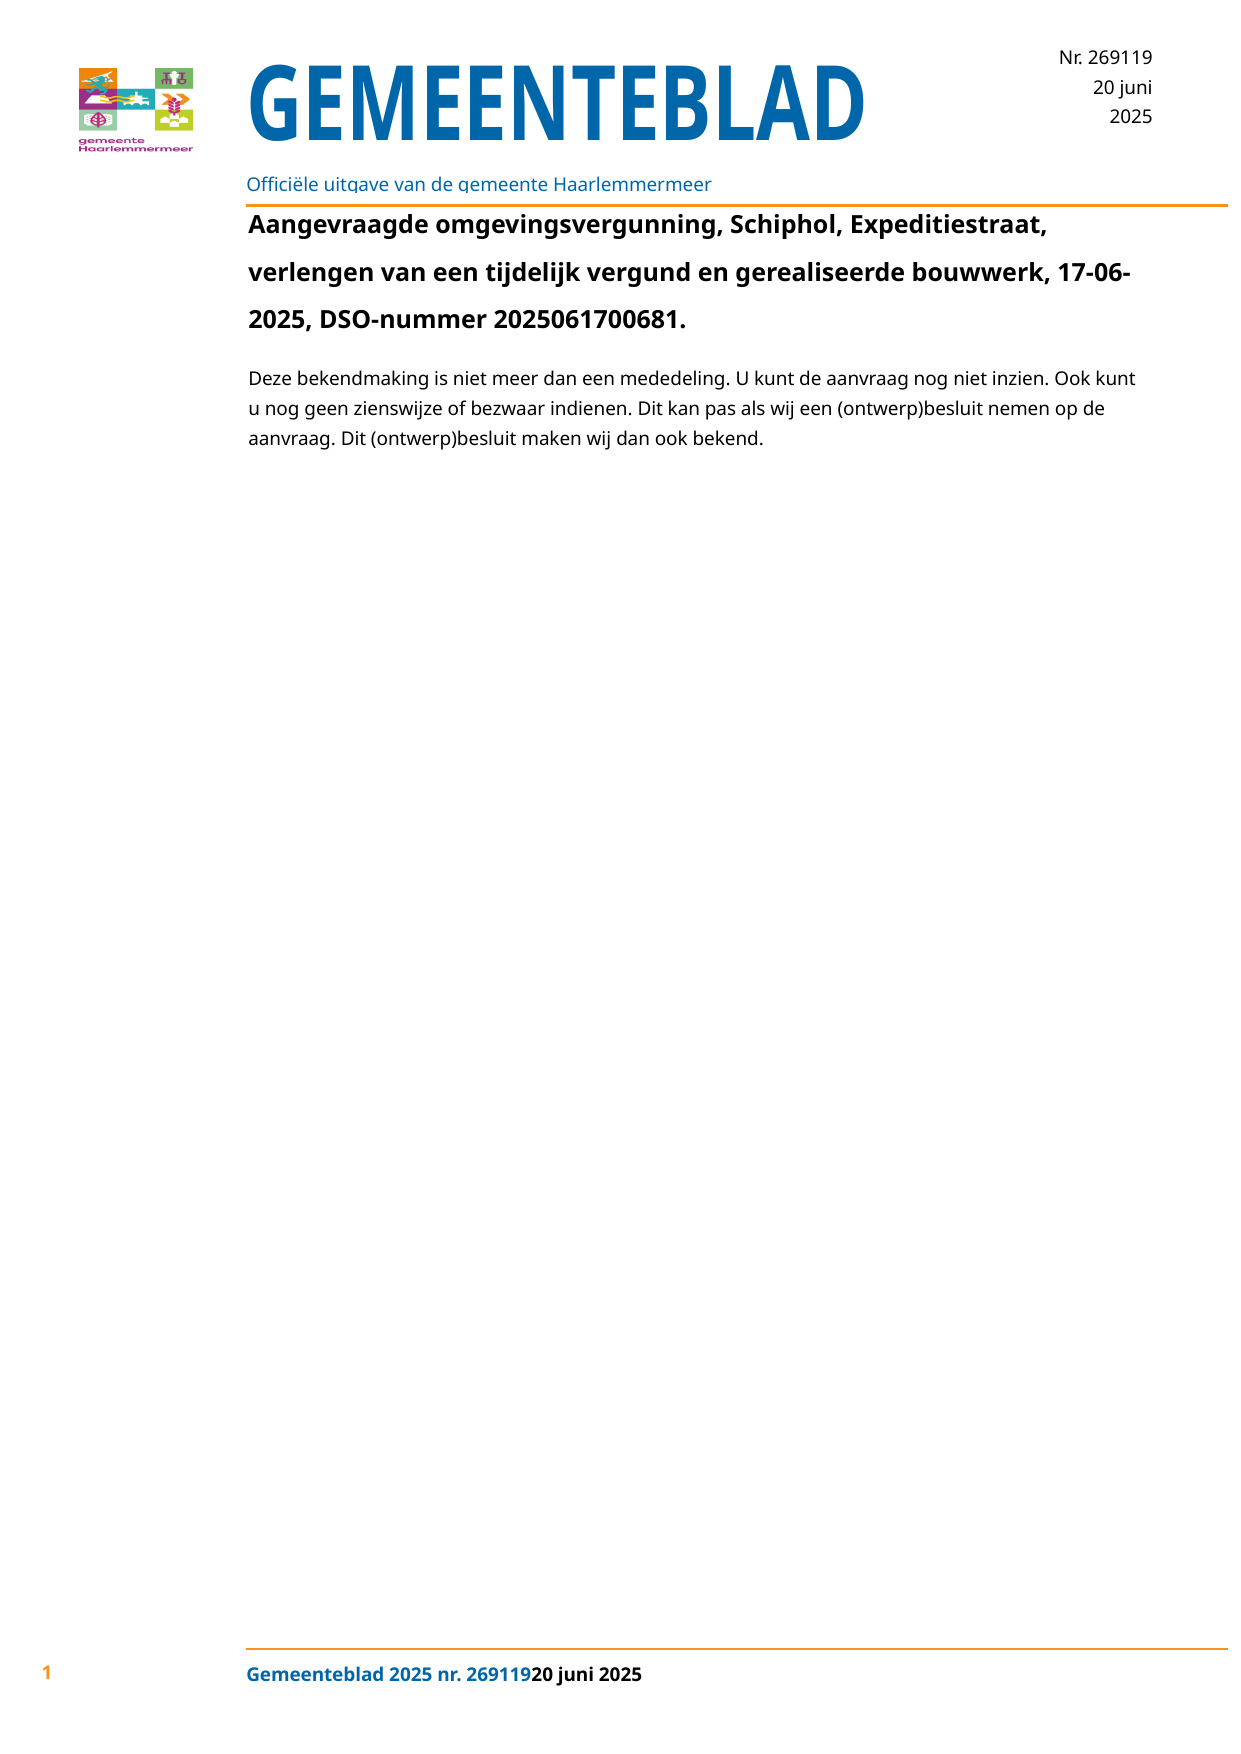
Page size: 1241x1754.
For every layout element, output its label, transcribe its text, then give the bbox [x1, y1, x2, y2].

text Aangevraagde omgevingsvergunning, Schiphol, Expeditiestraat, verlengen van een tijdelijk vergund en gerealiseerde bouwwerk, 17-06-2025, DSO-nummer 2025061700681. [248, 207, 1152, 336]
picture [41, 47, 231, 172]
text Deze bekendmaking is niet meer dan een mededeling. U kunt de aanvraag nog niet inzien. Ook kunt u nog geen zienswijze of bezwaar indienen. Dit kan pas als wij een (ontwerp)besluit nemen op de aanvraag. Dit (ontwerp)besluit maken wij dan ook bekend. [248, 366, 1152, 450]
